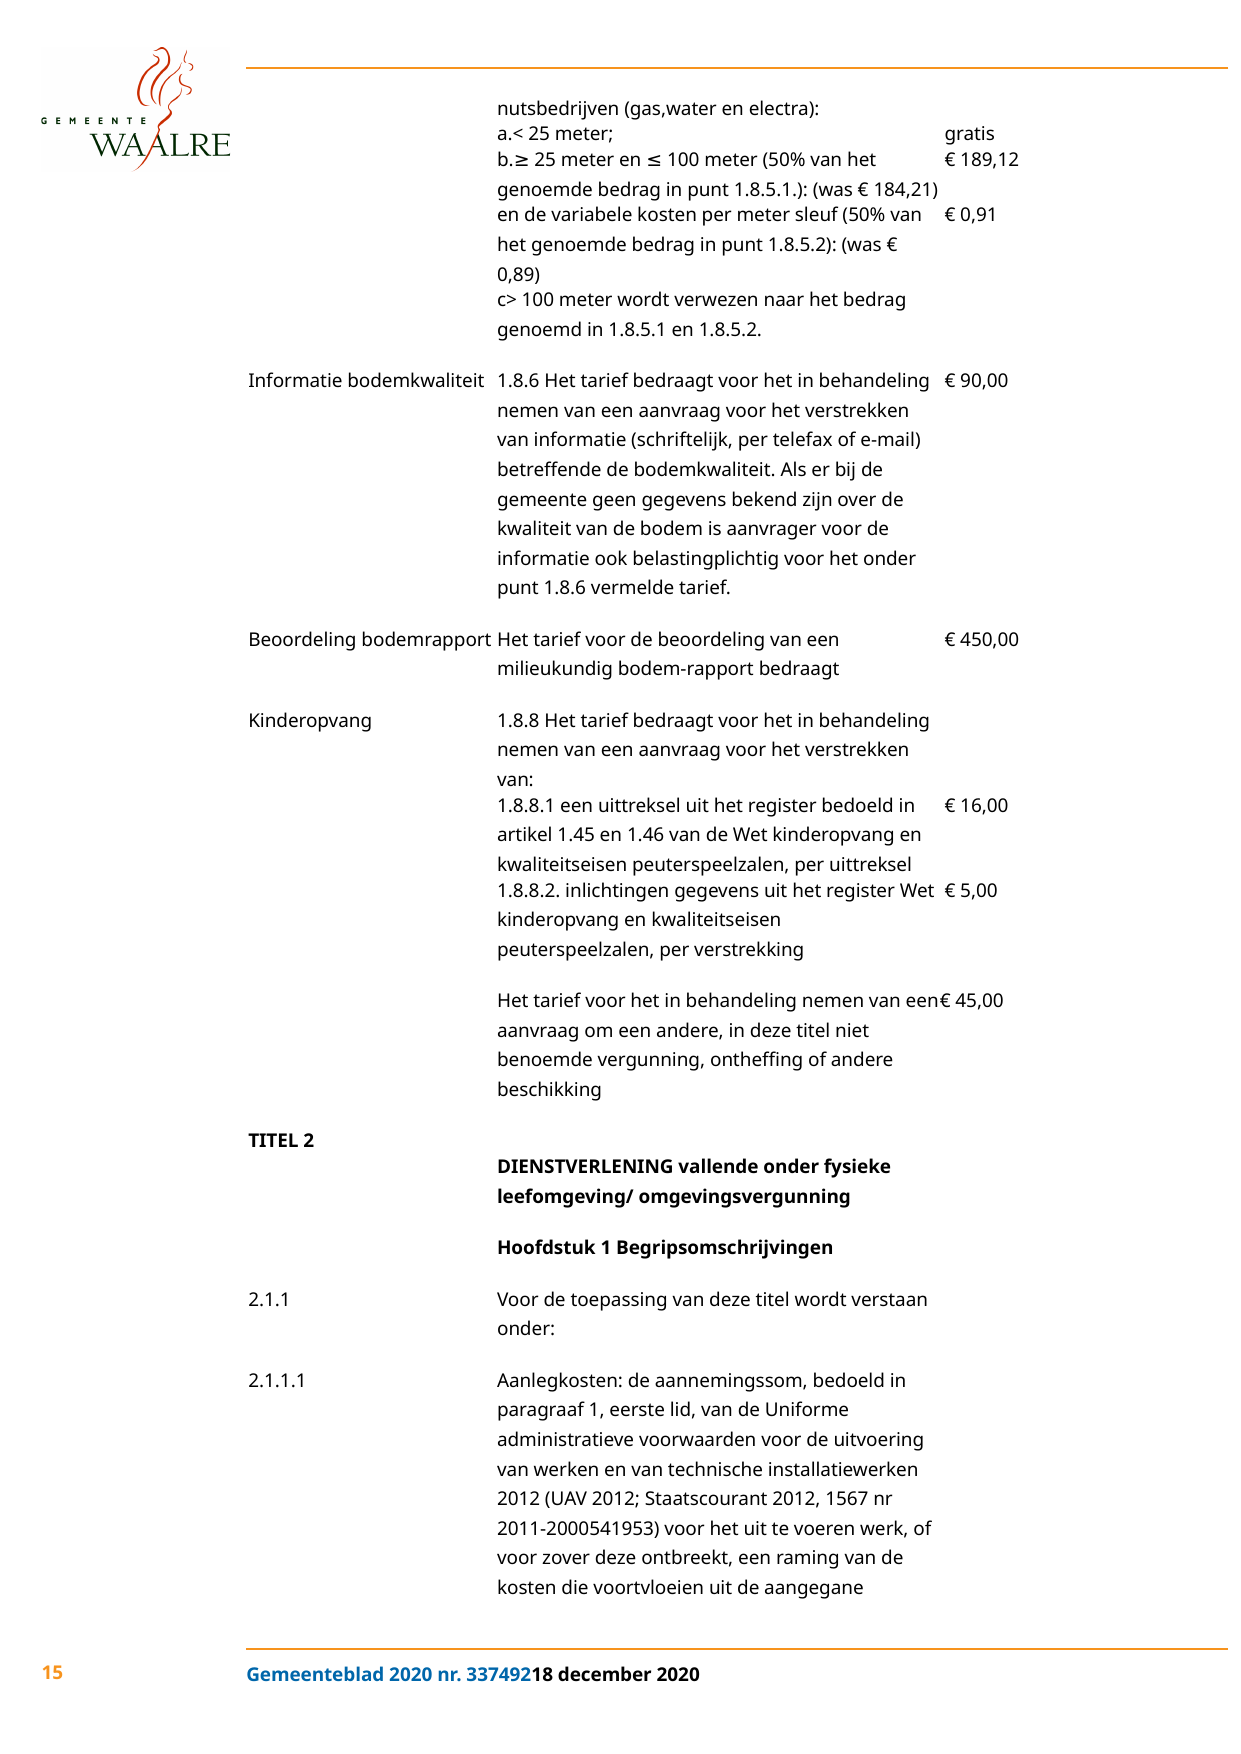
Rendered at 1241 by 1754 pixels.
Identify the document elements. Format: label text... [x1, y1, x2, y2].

table_cell [940, 707, 1152, 792]
table_cell [940, 286, 1152, 342]
table_cell € 450,00 [940, 626, 1152, 681]
table_cell [248, 1102, 497, 1128]
table_cell Hoofdstuk 1 Begripsomschrijvingen [497, 1235, 939, 1260]
table_cell [940, 1286, 1152, 1341]
table_cell € 5,00 [940, 877, 1152, 962]
table_cell [497, 1260, 939, 1286]
table_cell 1.8.8 Het tarief bedraagt voor het in behandeling nemen van een aanvraag voor het verstrekken van: [497, 707, 939, 792]
table_cell Aanlegkosten: de aannemingssom, bedoeld in paragraaf 1, eerste lid, van de Uniforme administratieve voorwaarden voor de uitvoering van werken en van technische installatiewerken 2012 (UAV 2012; Staatscourant 2012, 1567 nr 2011-2000541953) voor het uit te voeren werk, of voor zover deze ontbreekt, een raming van de kosten die voortvloeien uit de aangegane [497, 1367, 939, 1600]
table_cell [497, 342, 939, 367]
table_cell 1.8.8.2. inlichtingen gegevens uit het register Wet kinderopvang en kwaliteitseisen peuterspeelzalen, per verstrekking [497, 877, 939, 962]
table_cell c> 100 meter wordt verwezen naar het bedrag genoemd in 1.8.5.1 en 1.8.5.2. [497, 286, 939, 342]
table_cell [248, 286, 497, 342]
picture [41, 47, 231, 172]
table_cell [497, 962, 939, 987]
table_cell [940, 1128, 1152, 1153]
table_cell [940, 1154, 1152, 1209]
table_cell [248, 600, 497, 626]
table_cell [248, 121, 497, 146]
table_cell [497, 1209, 939, 1234]
table_cell Het tarief voor de beoordeling van een milieukundig bodem-rapport bedraagt [497, 626, 939, 681]
table_cell b.≥ 25 meter en ≤ 100 meter (50% van het genoemde bedrag in punt 1.8.5.1.): (was € 184,21) [497, 146, 939, 202]
table_cell € 90,00 [940, 368, 1152, 600]
table_cell 1.8.6 Het tarief bedraagt voor het in behandeling nemen van een aanvraag voor het verstrekken van informatie (schriftelijk, per telefax of e-mail) betreffende de bodemkwaliteit. Als er bij de gemeente geen gegevens bekend zijn over de kwaliteit van de bodem is aanvrager voor de informatie ook belastingplichtig voor het onder punt 1.8.6 vermelde tarief. [497, 368, 939, 600]
table_cell [940, 962, 1152, 987]
table_cell [940, 95, 1152, 121]
table_cell [940, 1102, 1152, 1128]
table_cell [497, 600, 939, 626]
table_cell [248, 681, 497, 707]
table_cell en de variabele kosten per meter sleuf (50% van het genoemde bedrag in punt 1.8.5.2): (was € 0,89) [497, 202, 939, 286]
table_cell [497, 681, 939, 707]
table_cell [940, 1235, 1152, 1260]
table_cell 2.1.1 [248, 1286, 497, 1341]
table_cell [248, 792, 497, 877]
table_cell DIENSTVERLENING vallende onder fysieke leefomgeving/ omgevingsvergunning [497, 1154, 939, 1209]
table_cell [248, 877, 497, 962]
table_cell a.< 25 meter; [497, 121, 939, 146]
table_cell Kinderopvang [248, 707, 497, 792]
table_cell [497, 1128, 939, 1153]
table_cell [248, 962, 497, 987]
table_cell € 0,91 [940, 202, 1152, 286]
table_cell € 16,00 [940, 792, 1152, 877]
table_cell [940, 1367, 1152, 1600]
table_cell gratis [940, 121, 1152, 146]
table_cell Het tarief voor het in behandeling nemen van een aanvraag om een andere, in deze titel niet benoemde vergunning, ontheffing of andere beschikking [497, 988, 939, 1102]
table_cell [497, 1341, 939, 1367]
table_cell 2.1.1.1 [248, 1367, 497, 1600]
table_cell Informatie bodemkwaliteit [248, 368, 497, 600]
table_cell [940, 681, 1152, 707]
table_cell [248, 1341, 497, 1367]
table_cell [248, 342, 497, 367]
table_cell [248, 1209, 497, 1234]
table_cell nutsbedrijven (gas,water en electra): [497, 95, 939, 121]
table_cell [248, 1235, 497, 1260]
table_cell [940, 1260, 1152, 1286]
table_cell [248, 1260, 497, 1286]
table_cell [497, 1102, 939, 1128]
table_cell 1.8.8.1 een uittreksel uit het register bedoeld in artikel 1.45 en 1.46 van de Wet kinderopvang en kwaliteitseisen peuterspeelzalen, per uittreksel [497, 792, 939, 877]
table_cell [940, 1341, 1152, 1367]
table_cell [248, 1154, 497, 1209]
table_cell € 45,00 [940, 988, 1152, 1102]
table_cell [248, 988, 497, 1102]
table_cell TITEL 2 [248, 1128, 497, 1153]
table_cell Voor de toepassing van deze titel wordt verstaan onder: [497, 1286, 939, 1341]
table_cell Beoordeling bodemrapport [248, 626, 497, 681]
table_cell [940, 342, 1152, 367]
table_cell [940, 600, 1152, 626]
table_cell [248, 202, 497, 286]
table_cell [248, 95, 497, 121]
table_cell [248, 146, 497, 202]
table_cell [940, 1209, 1152, 1234]
table_cell € 189,12 [940, 146, 1152, 202]
